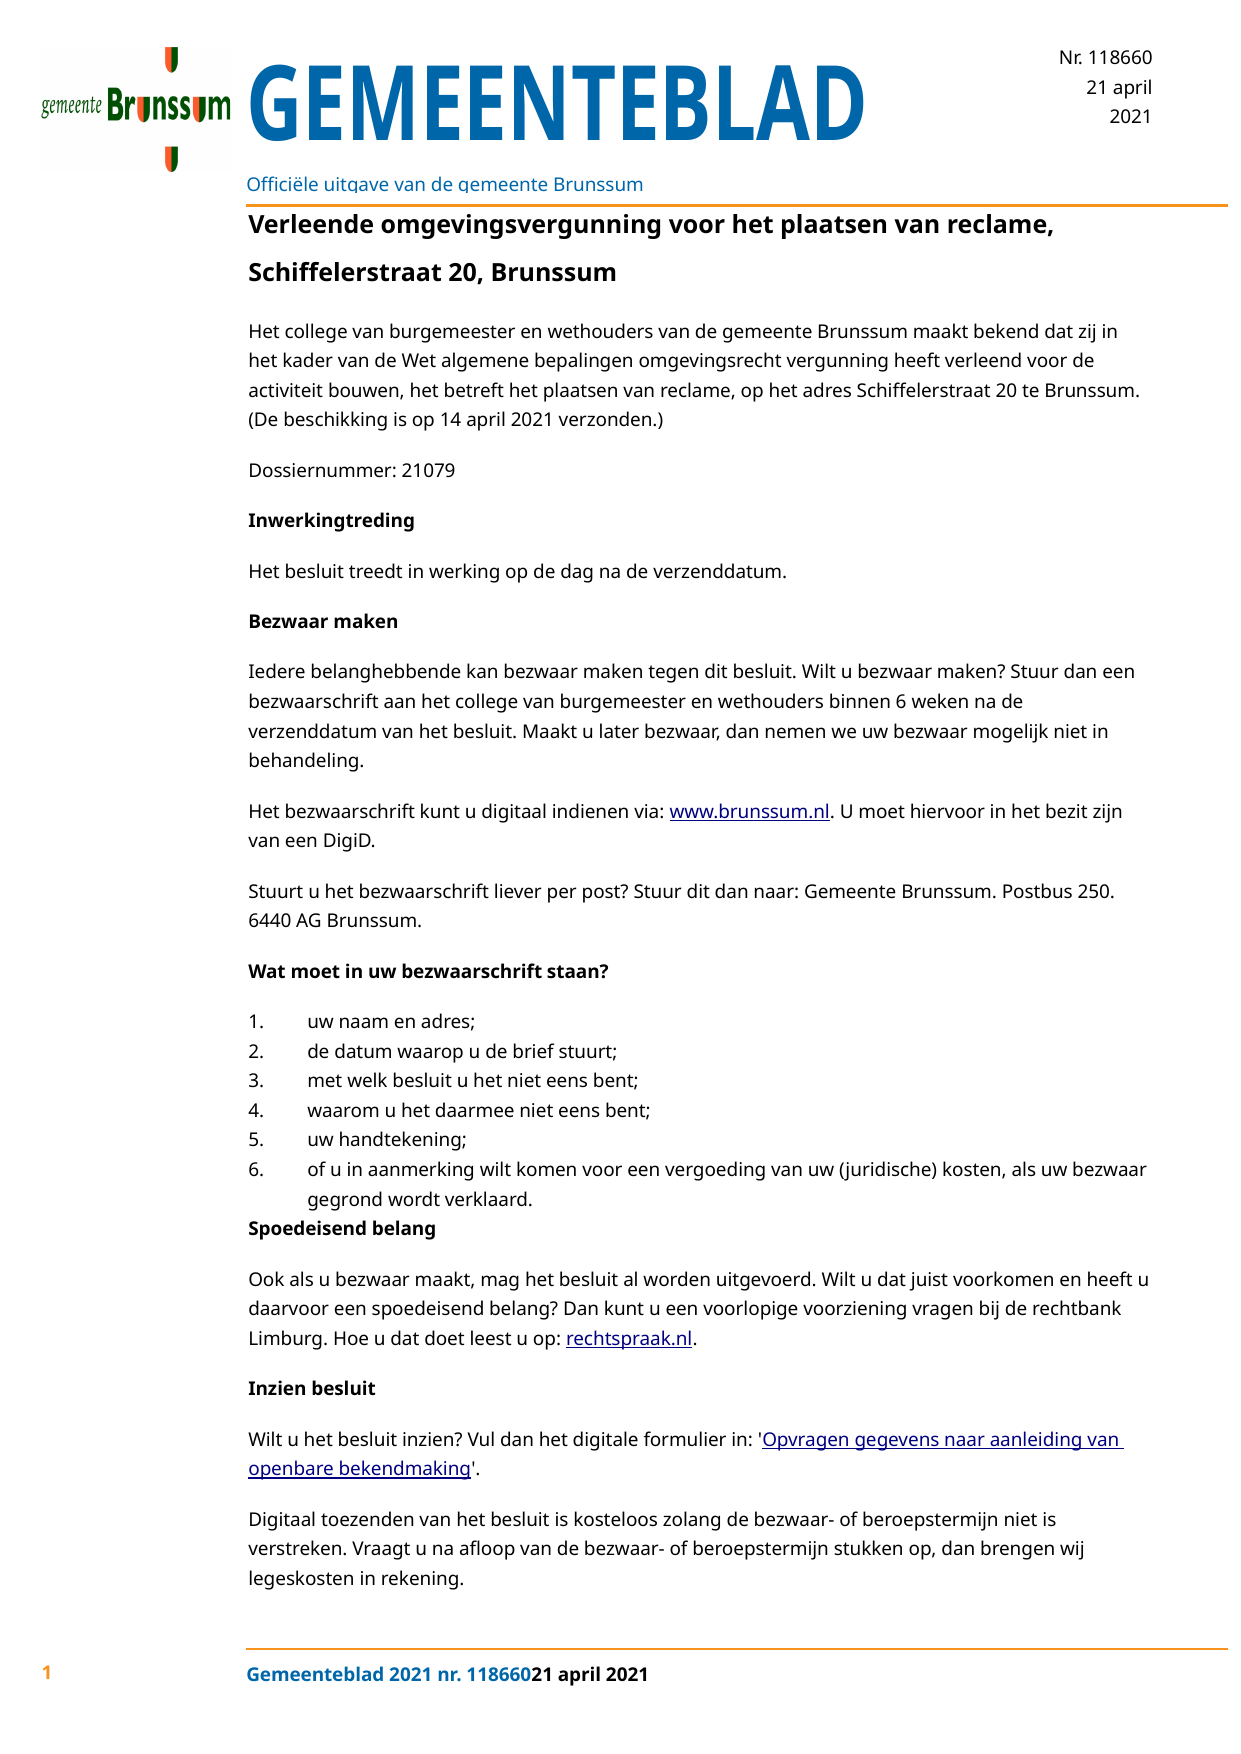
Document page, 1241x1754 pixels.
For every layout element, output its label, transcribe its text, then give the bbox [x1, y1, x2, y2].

text Iedere belanghebbende kan bezwaar maken tegen dit besluit. Wilt u bezwaar maken? Stuur dan een bezwaarschrift aan het college van burgemeester en wethouders binnen 6 weken na de verzenddatum van het besluit. Maakt u later bezwaar, dan nemen we uw bezwaar mogelijk niet in behandeling. [248, 659, 1152, 773]
list met welk besluit u het niet eens bent; [248, 1067, 1152, 1093]
text Bezwaar maken [248, 608, 1152, 634]
text Inzien besluit [248, 1375, 1152, 1401]
list waarom u het daarmee niet eens bent; [248, 1097, 1152, 1123]
text Dossiernummer: 21079 [248, 457, 1152, 483]
list de datum waarop u de brief stuurt; [248, 1038, 1152, 1064]
list of u in aanmerking wilt komen voor een vergoeding van uw (juridische) kosten, als uw bezwaar gegrond wordt verklaard. [248, 1156, 1152, 1212]
text Wilt u het besluit inzien? Vul dan het digitale formulier in: 'Opvragen gegevens naar aanleiding van openbare bekendmaking'. [248, 1426, 1152, 1481]
picture [41, 47, 231, 172]
text Wat moet in uw bezwaarschrift staan? [248, 958, 1152, 984]
text Inwerkingtreding [248, 507, 1152, 533]
text Het besluit treedt in werking op de dag na de verzenddatum. [248, 558, 1152, 584]
text Ook als u bezwaar maakt, mag het besluit al worden uitgevoerd. Wilt u dat juist voorkomen en heeft u daarvoor een spoedeisend belang? Dan kunt u een voorlopige voorziening vragen bij de rechtbank Limburg. Hoe u dat doet leest u op: rechtspraak.nl. [248, 1266, 1152, 1351]
text Het bezwaarschrift kunt u digitaal indienen via: www.brunssum.nl. U moet hiervoor in het bezit zijn van een DigiD. [248, 798, 1152, 853]
list uw naam en adres; [248, 1008, 1152, 1034]
text Verleende omgevingsvergunning voor het plaatsen van reclame, Schiffelerstraat 20, Brunssum [248, 207, 1152, 288]
text Het college van burgemeester en wethouders van de gemeente Brunssum maakt bekend dat zij in het kader van de Wet algemene bepalingen omgevingsrecht vergunning heeft verleend voor de activiteit bouwen, het betreft het plaatsen van reclame, op het adres Schiffelerstraat 20 te Brunssum. (De beschikking is op 14 april 2021 verzonden.) [248, 318, 1152, 432]
text Digitaal toezenden van het besluit is kosteloos zolang de bezwaar- of beroepstermijn niet is verstreken. Vraagt u na afloop van de bezwaar- of beroepstermijn stukken op, dan brengen wij legeskosten in rekening. [248, 1506, 1152, 1591]
text Stuurt u het bezwaarschrift liever per post? Stuur dit dan naar: Gemeente Brunssum. Postbus 250. 6440 AG Brunssum. [248, 878, 1152, 933]
text Spoedeisend belang [248, 1215, 1152, 1241]
list uw handtekening; [248, 1127, 1152, 1152]
